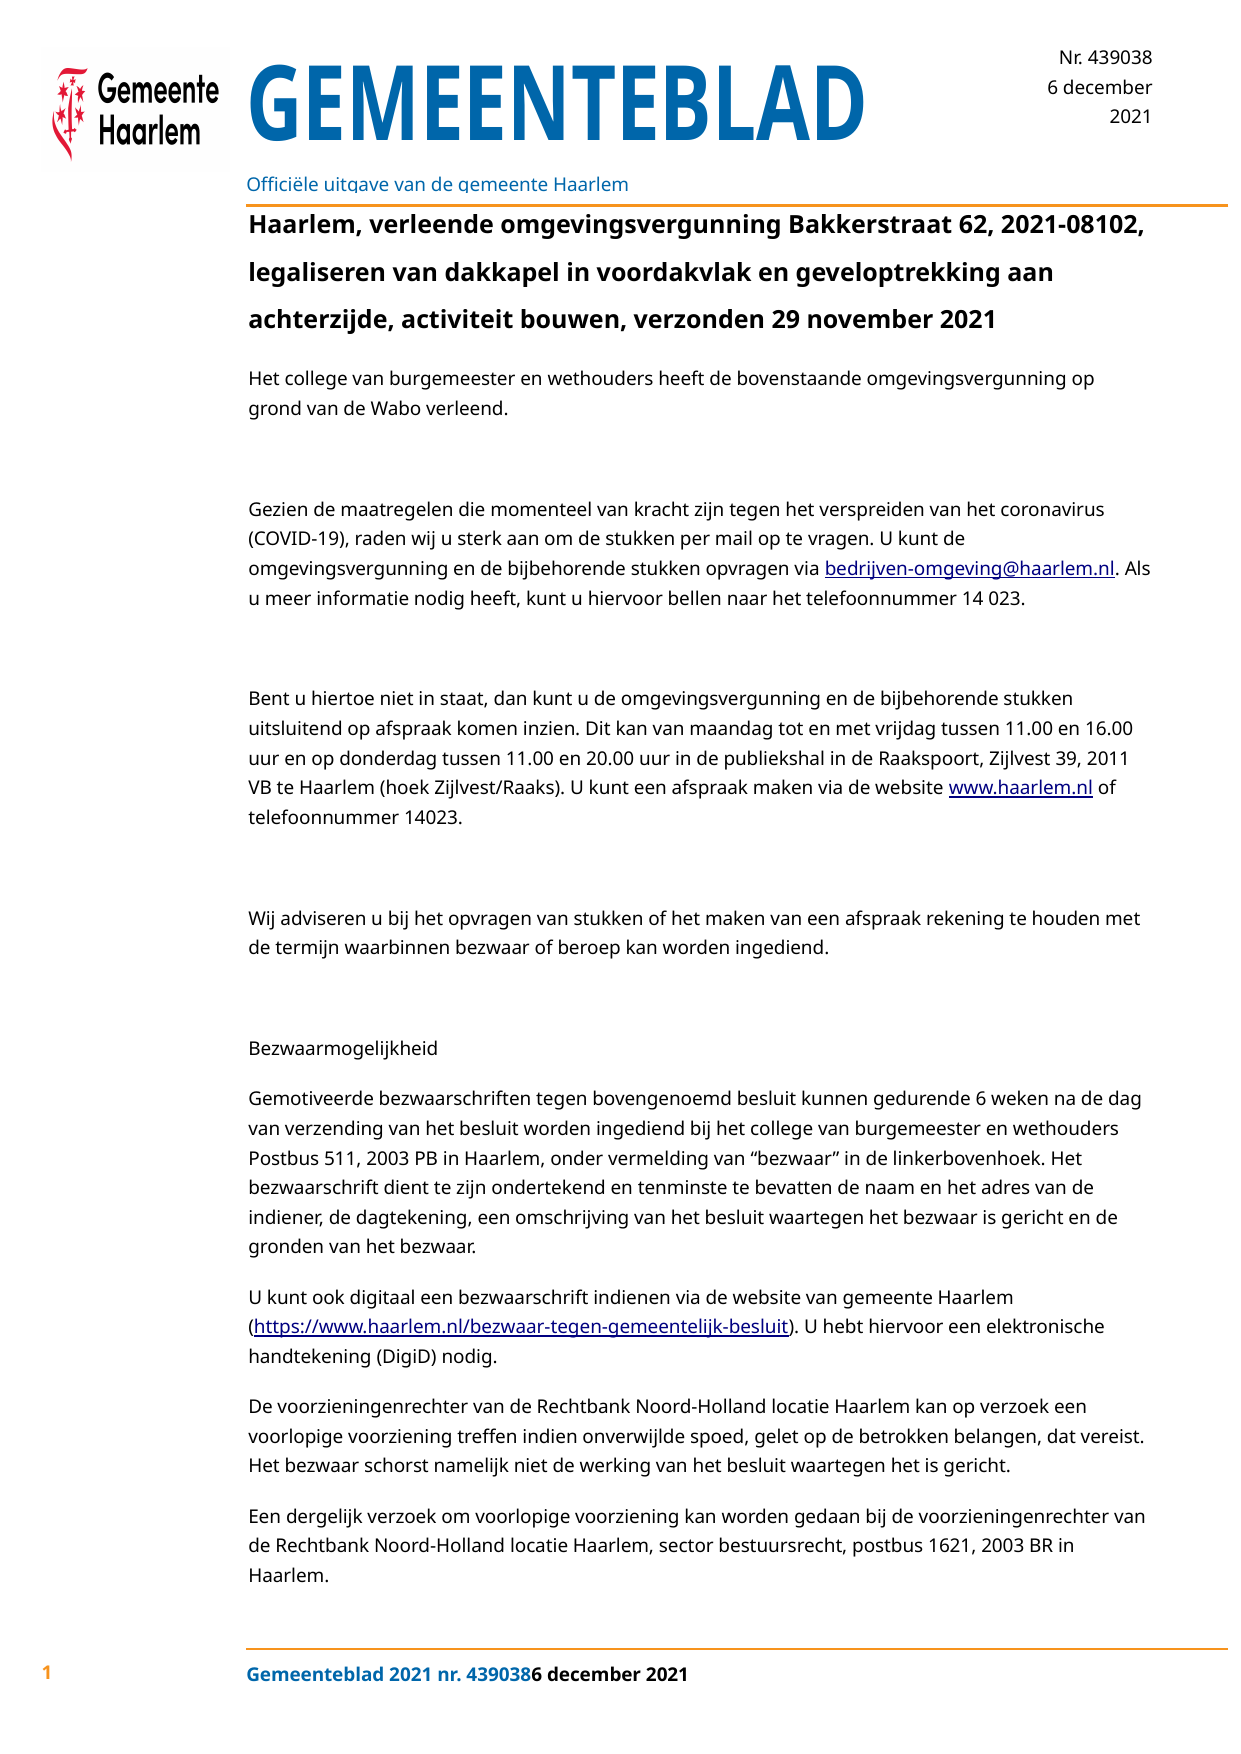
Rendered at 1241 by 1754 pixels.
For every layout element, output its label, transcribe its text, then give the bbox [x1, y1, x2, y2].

text Wij adviseren u bij het opvragen van stukken of het maken van een afspraak rekening te houden met de termijn waarbinnen bezwaar of beroep kan worden ingediend. [248, 905, 1152, 960]
text Bent u hiertoe niet in staat, dan kunt u de omgevingsvergunning en de bijbehorende stukken uitsluitend op afspraak komen inzien. Dit kan van maandag tot en met vrijdag tussen 11.00 en 16.00 uur en op donderdag tussen 11.00 en 20.00 uur in de publiekshal in de Raakspoort, Zijlvest 39, 2011 VB te Haarlem (hoek Zijlvest/Raaks). U kunt een afspraak maken via de website www.haarlem.nl of telefoonnummer 14023. [248, 686, 1152, 829]
text Het college van burgemeester en wethouders heeft de bovenstaande omgevingsvergunning op grond van de Wabo verleend. [248, 366, 1152, 421]
text Bezwaarmogelijkheid [248, 1035, 1152, 1061]
picture [41, 47, 231, 172]
text Haarlem, verleende omgevingsvergunning Bakkerstraat 62, 2021-08102, legaliseren van dakkapel in voordakvlak en geveloptrekking aan achterzijde, activiteit bouwen, verzonden 29 november 2021 [248, 207, 1152, 336]
text Gemotiveerde bezwaarschriften tegen bovengenoemd besluit kunnen gedurende 6 weken na de dag van verzending van het besluit worden ingediend bij het college van burgemeester en wethouders Postbus 511, 2003 PB in Haarlem, onder vermelding van “bezwaar” in de linkerbovenhoek. Het bezwaarschrift dient te zijn ondertekend en tenminste te bevatten de naam en het adres van de indiener, de dagtekening, een omschrijving van het besluit waartegen het bezwaar is gericht en de gronden van het bezwaar. [248, 1086, 1152, 1259]
text U kunt ook digitaal een bezwaarschrift indienen via de website van gemeente Haarlem (https://www.haarlem.nl/bezwaar-tegen-gemeentelijk-besluit). U hebt hiervoor een elektronische handtekening (DigiD) nodig. [248, 1284, 1152, 1369]
text Gezien de maatregelen die momenteel van kracht zijn tegen het verspreiden van het coronavirus (COVID-19), raden wij u sterk aan om de stukken per mail op te vragen. U kunt de omgevingsvergunning en de bijbehorende stukken opvragen via bedrijven-omgeving@haarlem.nl. Als u meer informatie nodig heeft, kunt u hiervoor bellen naar het telefoonnummer 14 023. [248, 496, 1152, 610]
text Een dergelijk verzoek om voorlopige voorziening kan worden gedaan bij de voorzieningenrechter van de Rechtbank Noord-Holland locatie Haarlem, sector bestuursrecht, postbus 1621, 2003 BR in Haarlem. [248, 1503, 1152, 1588]
text De voorzieningenrechter van de Rechtbank Noord-Holland locatie Haarlem kan op verzoek een voorlopige voorziening treffen indien onverwijlde spoed, gelet op de betrokken belangen, dat vereist. Het bezwaar schorst namelijk niet de werking van het besluit waartegen het is gericht. [248, 1393, 1152, 1478]
